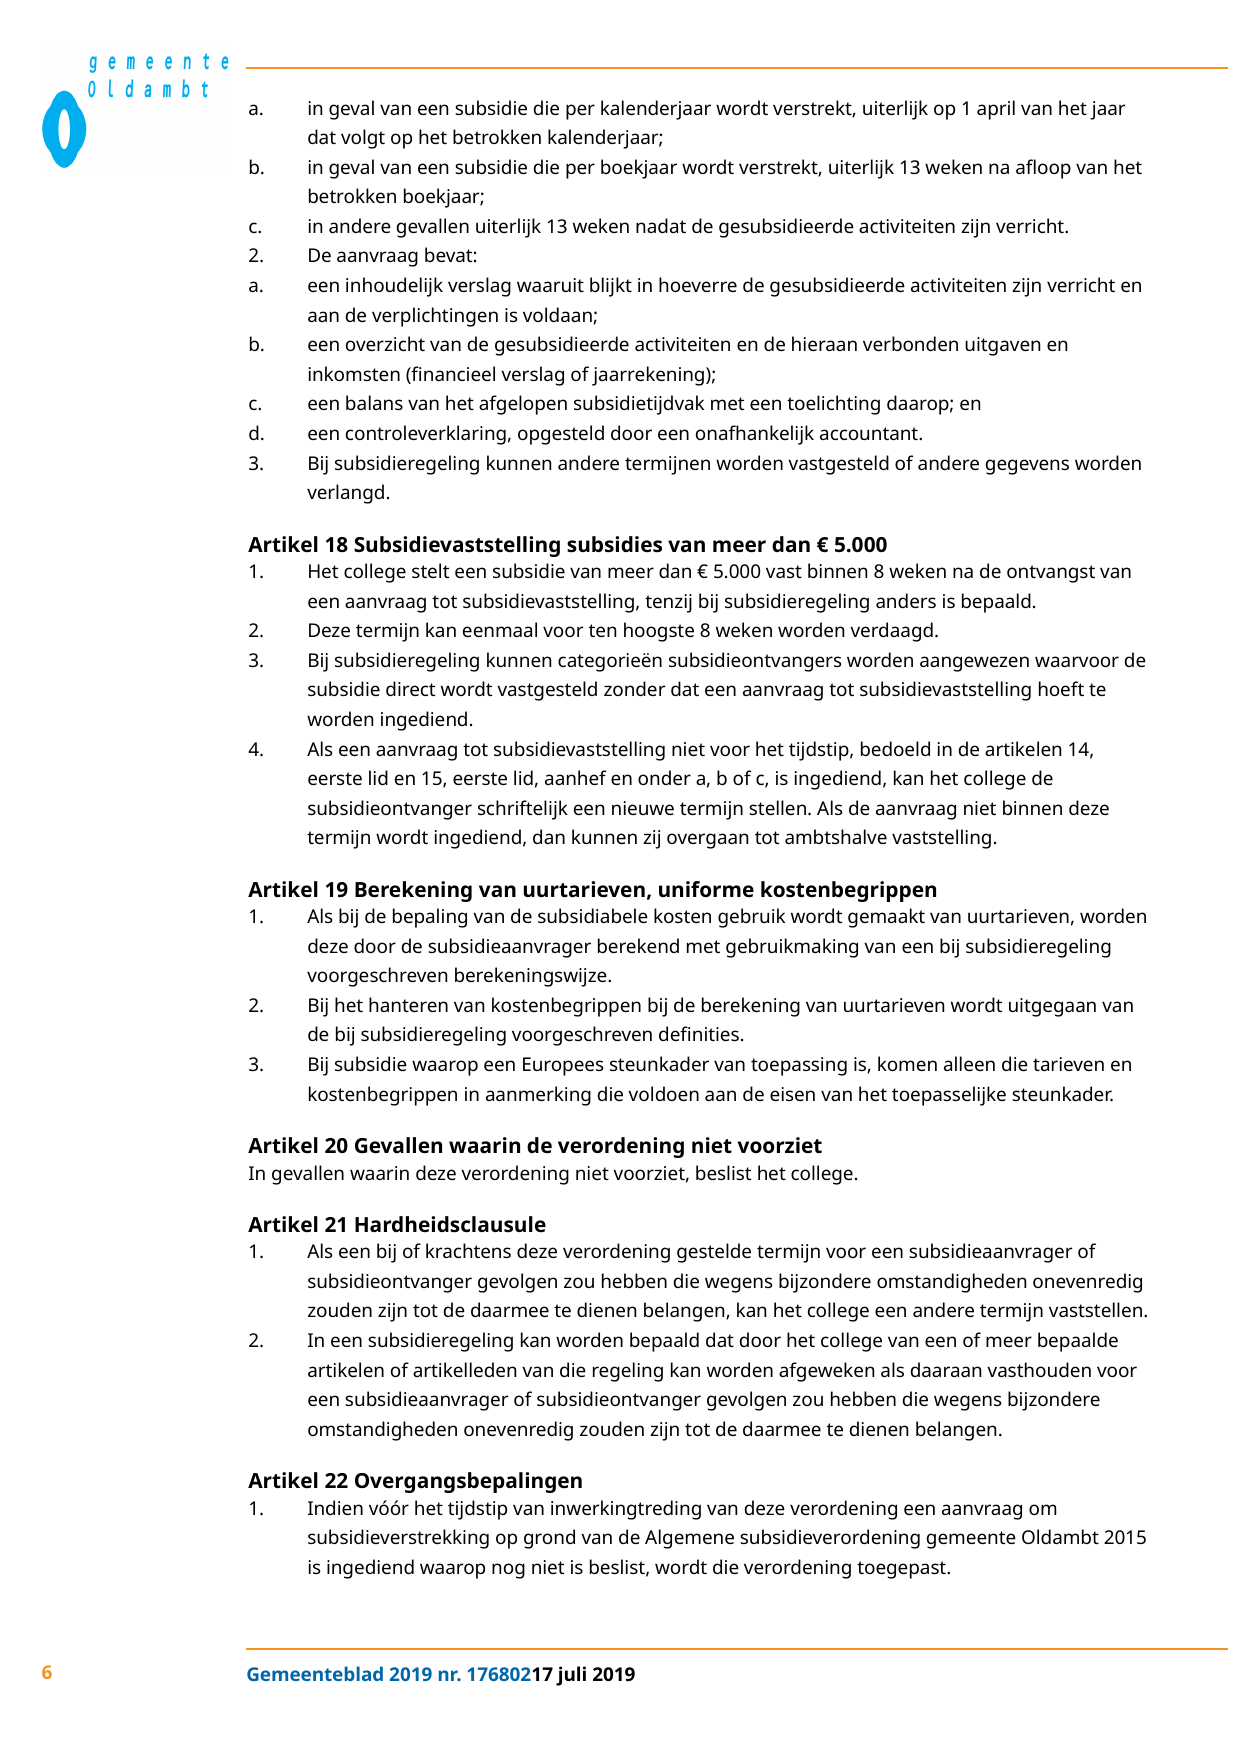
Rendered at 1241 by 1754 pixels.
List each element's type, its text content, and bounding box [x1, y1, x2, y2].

list Bij subsidieregeling kunnen andere termijnen worden vastgesteld of andere gegevens worden verlangd. [248, 450, 1152, 505]
list Indien vóór het tijdstip van inwerkingtreding van deze verordening een aanvraag om subsidieverstrekking op grond van de Algemene subsidieverordening gemeente Oldambt 2015 is ingediend waarop nog niet is beslist, wordt die verordening toegepast. [248, 1495, 1152, 1580]
text In gevallen waarin deze verordening niet voorziet, beslist het college. [248, 1160, 1152, 1185]
list Bij het hanteren van kostenbegrippen bij de berekening van uurtarieven wordt uitgegaan van de bij subsidieregeling voorgeschreven definities. [248, 992, 1152, 1047]
list in andere gevallen uiterlijk 13 weken nadat de gesubsidieerde activiteiten zijn verricht. [248, 213, 1152, 239]
list een overzicht van de gesubsidieerde activiteiten en de hieraan verbonden uitgaven en inkomsten (financieel verslag of jaarrekening); [248, 331, 1152, 387]
picture [41, 47, 231, 172]
list een balans van het afgelopen subsidietijdvak met een toelichting daarop; en [248, 391, 1152, 416]
text Artikel 19 Berekening van uurtarieven, uniforme kostenbegrippen [248, 875, 1152, 903]
list Als een aanvraag tot subsidievaststelling niet voor het tijdstip, bedoeld in de artikelen 14, eerste lid en 15, eerste lid, aanhef en onder a, b of c, is ingediend, kan het college de subsidieontvanger schriftelijk een nieuwe termijn stellen. Als de aanvraag niet binnen deze termijn wordt ingediend, dan kunnen zij overgaan tot ambtshalve vaststelling. [248, 736, 1152, 850]
list Bij subsidieregeling kunnen categorieën subsidieontvangers worden aangewezen waarvoor de subsidie direct wordt vastgesteld zonder dat een aanvraag tot subsidievaststelling hoeft te worden ingediend. [248, 647, 1152, 732]
list Als een bij of krachtens deze verordening gestelde termijn voor een subsidieaanvrager of subsidieontvanger gevolgen zou hebben die wegens bijzondere omstandigheden onevenredig zouden zijn tot de daarmee te dienen belangen, kan het college een andere termijn vaststellen. [248, 1238, 1152, 1323]
text Artikel 20 Gevallen waarin de verordening niet voorziet [248, 1131, 1152, 1160]
list De aanvraag bevat: [248, 243, 1152, 268]
list Bij subsidie waarop een Europees steunkader van toepassing is, komen alleen die tarieven en kostenbegrippen in aanmerking die voldoen aan de eisen van het toepasselijke steunkader. [248, 1051, 1152, 1107]
list Deze termijn kan eenmaal voor ten hoogste 8 weken worden verdaagd. [248, 617, 1152, 643]
list In een subsidieregeling kan worden bepaald dat door het college van een of meer bepaalde artikelen of artikelleden van die regeling kan worden afgeweken als daaraan vasthouden voor een subsidieaanvrager of subsidieontvanger gevolgen zou hebben die wegens bijzondere omstandigheden onevenredig zouden zijn tot de daarmee te dienen belangen. [248, 1327, 1152, 1442]
text Artikel 21 Hardheidsclausule [248, 1210, 1152, 1238]
text Artikel 18 Subsidievaststelling subsidies van meer dan € 5.000 [248, 530, 1152, 558]
text Artikel 22 Overgangsbepalingen [248, 1466, 1152, 1495]
list een controleverklaring, opgesteld door een onafhankelijk accountant. [248, 420, 1152, 446]
list in geval van een subsidie die per boekjaar wordt verstrekt, uiterlijk 13 weken na afloop van het betrokken boekjaar; [248, 154, 1152, 209]
list een inhoudelijk verslag waaruit blijkt in hoeverre de gesubsidieerde activiteiten zijn verricht en aan de verplichtingen is voldaan; [248, 272, 1152, 328]
list Als bij de bepaling van de subsidiabele kosten gebruik wordt gemaakt van uurtarieven, worden deze door de subsidieaanvrager berekend met gebruikmaking van een bij subsidieregeling voorgeschreven berekeningswijze. [248, 903, 1152, 988]
list in geval van een subsidie die per kalenderjaar wordt verstrekt, uiterlijk op 1 april van het jaar dat volgt op het betrokken kalenderjaar; [248, 95, 1152, 150]
list Het college stelt een subsidie van meer dan € 5.000 vast binnen 8 weken na de ontvangst van een aanvraag tot subsidievaststelling, tenzij bij subsidieregeling anders is bepaald. [248, 558, 1152, 613]
